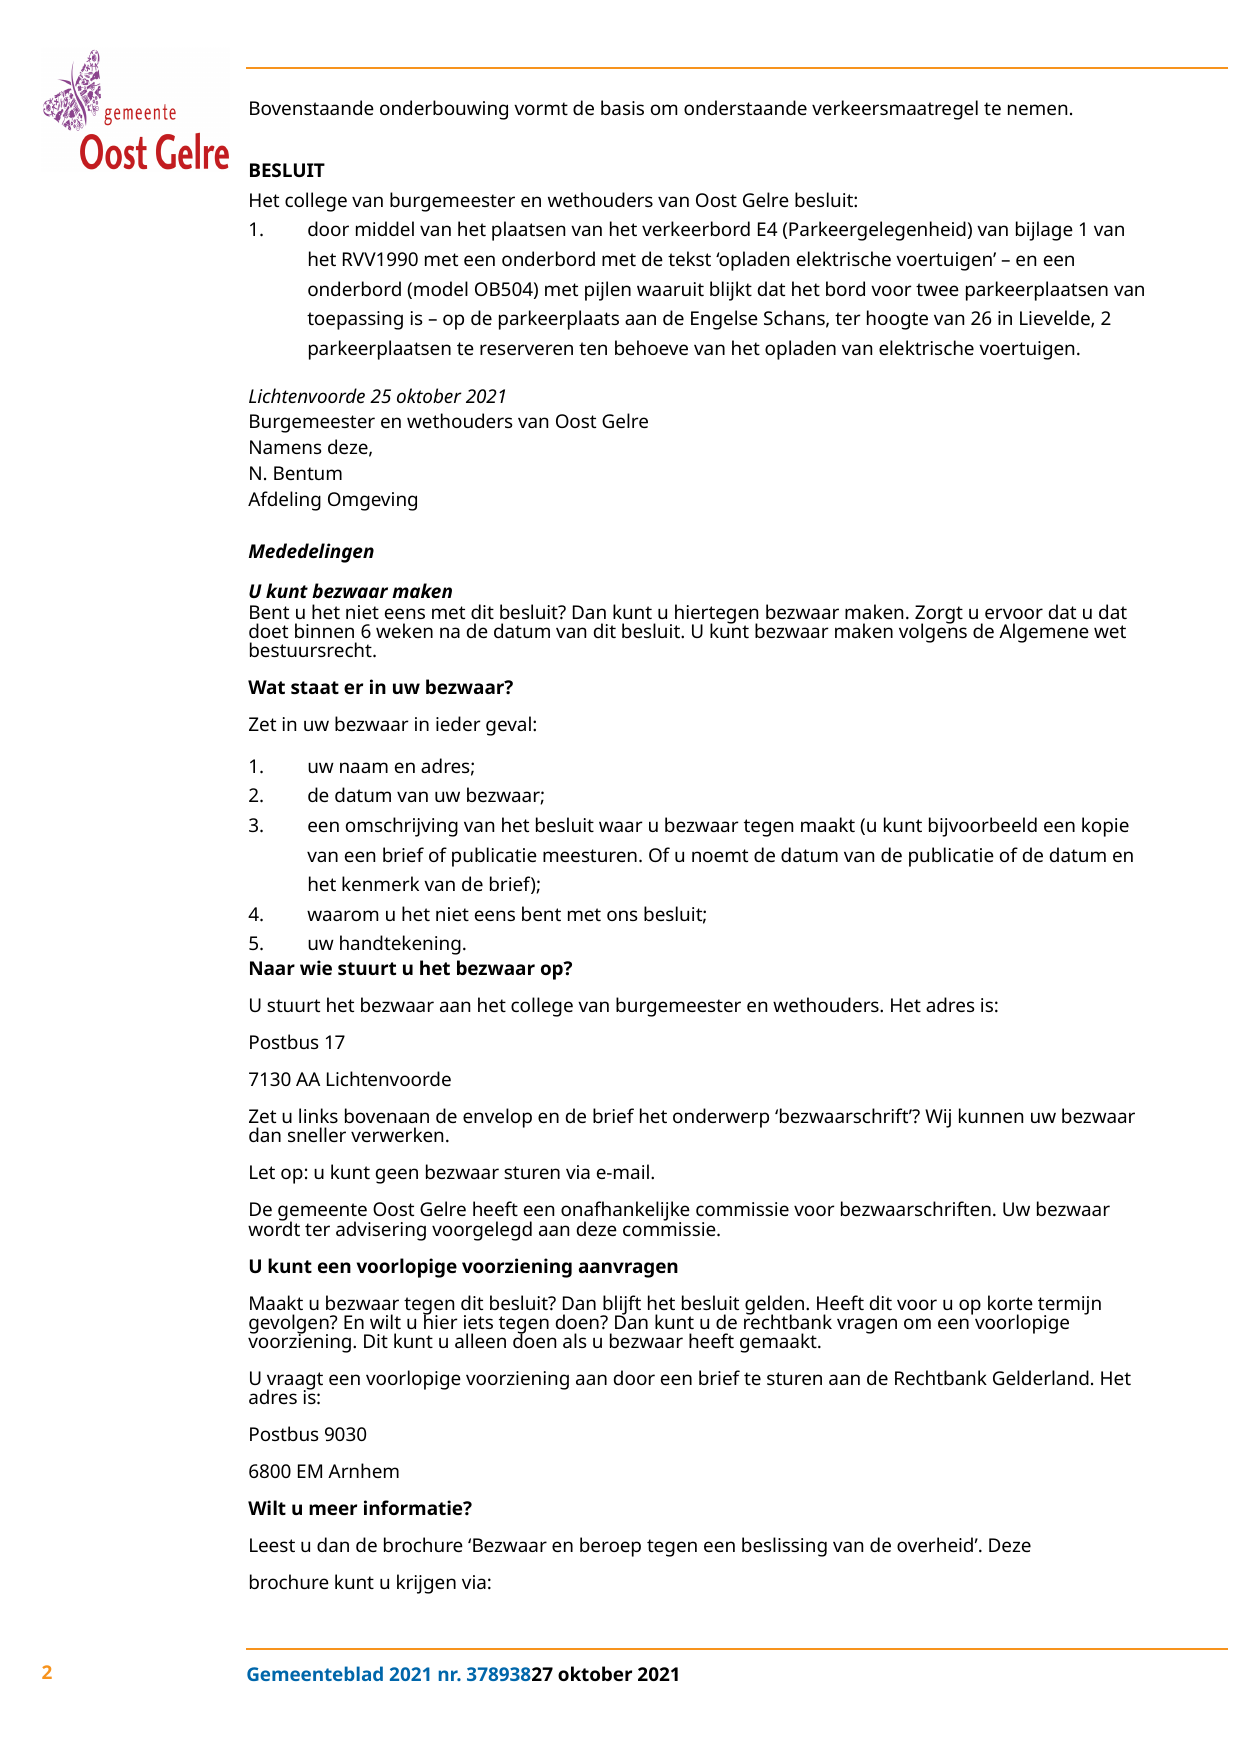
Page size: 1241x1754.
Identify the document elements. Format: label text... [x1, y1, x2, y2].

text Wilt u meer informatie? [248, 1500, 1152, 1519]
text Maakt u bezwaar tegen dit besluit? Dan blijft het besluit gelden. Heeft dit voor u op korte termijn gevolgen? En wilt u hier iets tegen doen? Dan kunt u de rechtbank vragen om een voorlopige voorziening. Dit kunt u alleen doen als u bezwaar heeft gemaakt. [248, 1294, 1152, 1352]
text 6800 EM Arnhem [248, 1463, 1152, 1483]
text Leest u dan de brochure ‘Bezwaar en beroep tegen een beslissing van de overheid’. Deze [248, 1537, 1152, 1557]
text BESLUIT [248, 157, 1152, 183]
text Zet in uw bezwaar in ieder geval: [248, 716, 1152, 735]
text U kunt bezwaar maken [248, 578, 1152, 604]
text Bent u het niet eens met dit besluit? Dan kunt u hiertegen bezwaar maken. Zorgt u ervoor dat u dat doet binnen 6 weken na de datum van dit besluit. U kunt bezwaar maken volgens de Algemene wet bestuursrecht. [248, 604, 1152, 661]
text Burgemeester en wethouders van Oost Gelre [248, 408, 1152, 434]
list waarom u het niet eens bent met ons besluit; [248, 901, 1152, 927]
text Wat staat er in uw bezwaar? [248, 679, 1152, 698]
text 7130 AA Lichtenvoorde [248, 1071, 1152, 1090]
list een omschrijving van het besluit waar u bezwaar tegen maakt (u kunt bijvoorbeeld een kopie van een brief of publicatie meesturen. Of u noemt de datum van de publicatie of de datum en het kenmerk van de brief); [248, 812, 1152, 897]
text Postbus 17 [248, 1034, 1152, 1053]
text Lichtenvoorde 25 oktober 2021 [248, 383, 1152, 408]
text Bovenstaande onderbouwing vormt de basis om onderstaande verkeersmaatregel te nemen. [248, 95, 1152, 121]
list de datum van uw bezwaar; [248, 783, 1152, 808]
text U vraagt een voorlopige voorziening aan door een brief te sturen aan de Rechtbank Gelderland. Het adres is: [248, 1370, 1152, 1409]
text Mededelingen [248, 539, 1152, 564]
text U kunt een voorlopige voorziening aanvragen [248, 1258, 1152, 1277]
list uw handtekening. [248, 931, 1152, 956]
text De gemeente Oost Gelre heeft een onafhankelijke commissie voor bezwaarschriften. Uw bezwaar wordt ter advisering voorgelegd aan deze commissie. [248, 1201, 1152, 1240]
list uw naam en adres; [248, 753, 1152, 779]
text U stuurt het bezwaar aan het college van burgemeester en wethouders. Het adres is: [248, 997, 1152, 1016]
picture [41, 47, 231, 172]
text Naar wie stuurt u het bezwaar op? [248, 960, 1152, 979]
text Het college van burgemeester en wethouders van Oost Gelre besluit: [248, 187, 1152, 213]
text Afdeling Omgeving [248, 486, 1152, 511]
text Let op: u kunt geen bezwaar sturen via e-mail. [248, 1164, 1152, 1184]
list door middel van het plaatsen van het verkeerbord E4 (Parkeergelegenheid) van bijlage 1 van het RVV1990 met een onderbord met de tekst ‘opladen elektrische voertuigen’ – en een onderbord (model OB504) met pijlen waaruit blijkt dat het bord voor twee parkeerplaatsen van toepassing is – op de parkeerplaats aan de Engelse Schans, ter hoogte van 26 in Lievelde, 2 parkeerplaatsen te reserveren ten behoeve van het opladen van elektrische voertuigen. [248, 217, 1152, 361]
text brochure kunt u krijgen via: [248, 1574, 1152, 1593]
text Postbus 9030 [248, 1426, 1152, 1446]
text N. Bentum [248, 460, 1152, 486]
text Namens deze, [248, 434, 1152, 460]
text Zet u links bovenaan de envelop en de brief het onderwerp ‘bezwaarschrift’? Wij kunnen uw bezwaar dan sneller verwerken. [248, 1108, 1152, 1147]
